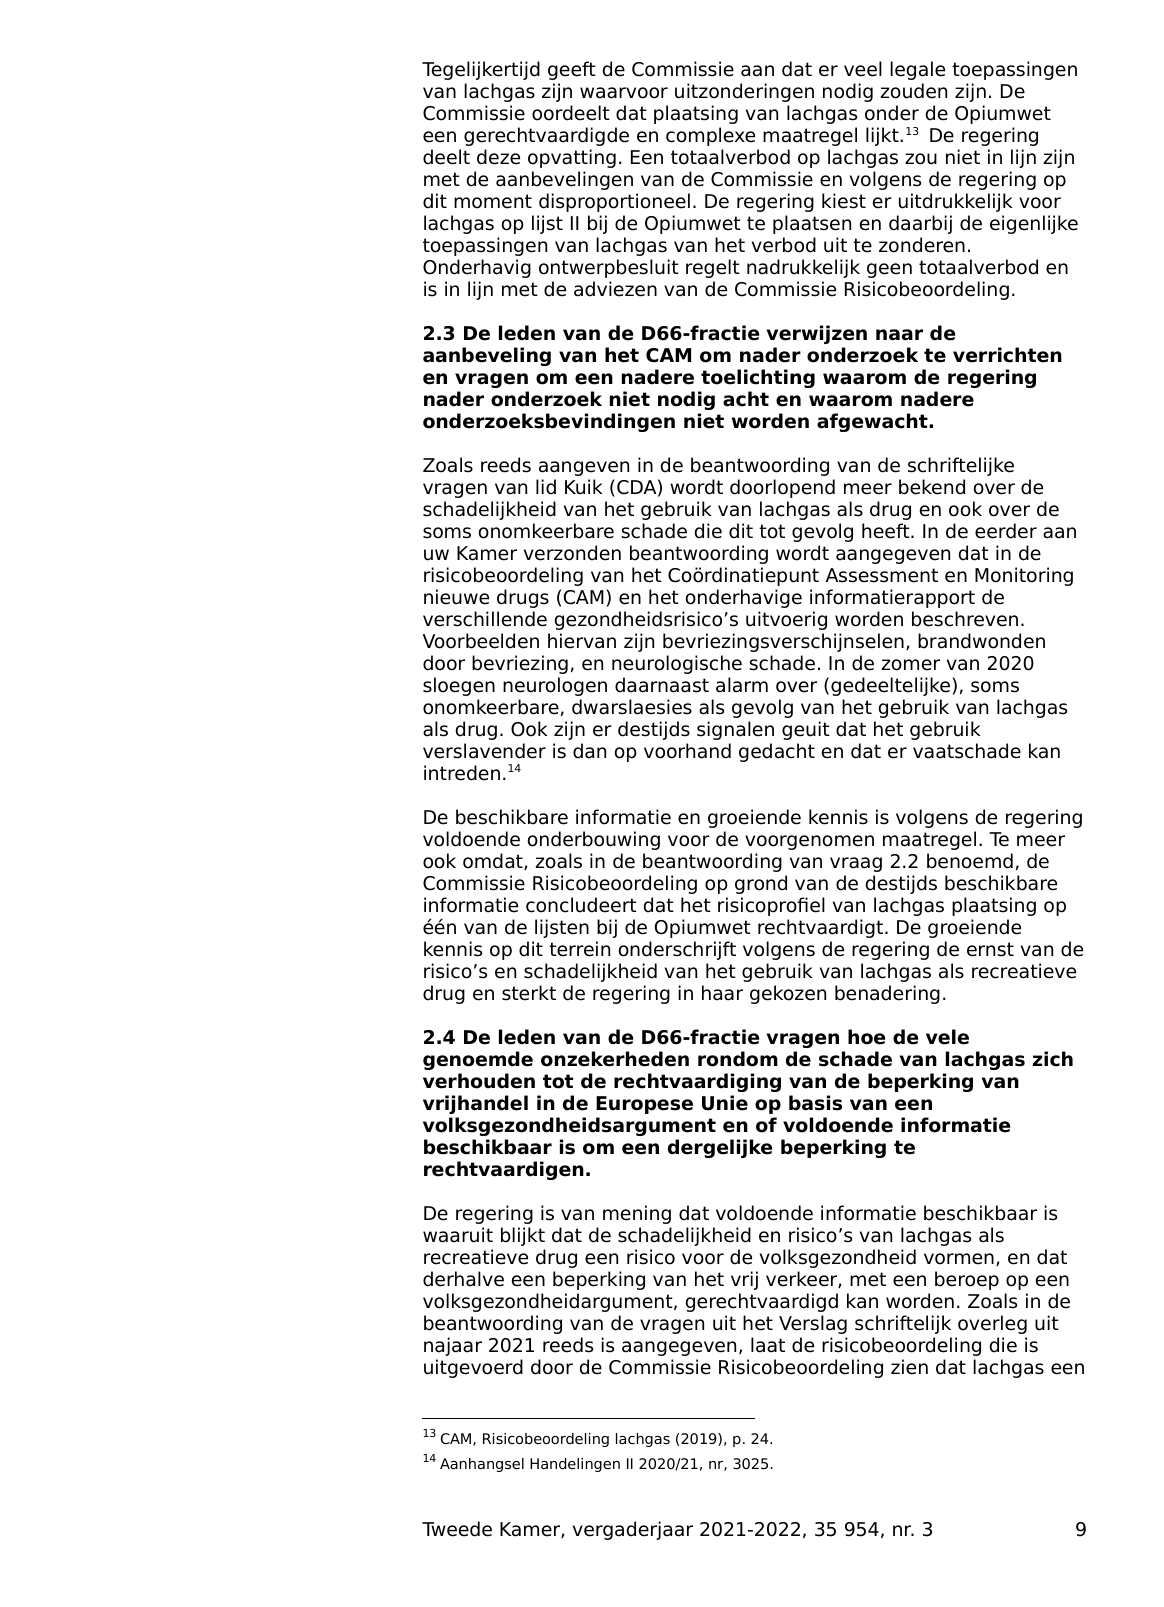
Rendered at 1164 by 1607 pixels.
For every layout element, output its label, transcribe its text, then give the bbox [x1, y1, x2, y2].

text De beschikbare informatie en groeiende kennis is volgens de regering voldoende onderbouwing voor de voorgenomen maatregel. Te meer ook omdat, zoals in de beantwoording van vraag 2.2 benoemd, de Commissie Risicobeoordeling op grond van de destijds beschikbare informatie concludeert dat het risicoprofiel van lachgas plaatsing op één van de lijsten bij de Opiumwet rechtvaardigt. De groeiende kennis op dit terrein onderschrijft volgens de regering de ernst van de risico’s en schadelijkheid van het gebruik van lachgas als recreatieve drug en sterkt de regering in haar gekozen benadering. [422, 807, 1087, 1005]
text 2.4 De leden van de D66-fractie vragen hoe de vele genoemde onzekerheden rondom de schade van lachgas zich verhouden tot de rechtvaardiging van de beperking van vrijhandel in de Europese Unie op basis van een volksgezondheidsargument en of voldoende informatie beschikbaar is om een dergelijke beperking te rechtvaardigen. [422, 1027, 1087, 1181]
text Tegelijkertijd geeft de Commissie aan dat er veel legale toepassingen van lachgas zijn waarvoor uitzonderingen nodig zouden zijn. De Commissie oordeelt dat plaatsing van lachgas onder de Opiumwet een gerechtvaardigde en complexe maatregel lijkt. De regering deelt deze opvatting. Een totaalverbod op lachgas zou niet in lijn zijn met de aanbevelingen van de Commissie en volgens de regering op dit moment disproportioneel. De regering kiest er uitdrukkelijk voor lachgas op lijst II bij de Opiumwet te plaatsen en daarbij de eigenlijke toepassingen van lachgas van het verbod uit te zonderen. Onderhavig ontwerpbesluit regelt nadrukkelijk geen totaalverbod en is in lijn met de adviezen van de Commissie Risicobeoordeling. [422, 59, 1087, 301]
text Aanhangsel Handelingen II 2020/21, nr, 3025. [422, 1452, 1087, 1474]
text CAM, Risicobeoordeling lachgas (2019), p. 24. [422, 1427, 1087, 1449]
text Zoals reeds aangeven in de beantwoording van de schriftelijke vragen van lid Kuik (CDA) wordt doorlopend meer bekend over de schadelijkheid van het gebruik van lachgas als drug en ook over de soms onomkeerbare schade die dit tot gevolg heeft. In de eerder aan uw Kamer verzonden beantwoording wordt aangegeven dat in de risicobeoordeling van het Coördinatiepunt Assessment en Monitoring nieuwe drugs (CAM) en het onderhavige informatierapport de verschillende gezondheidsrisico’s uitvoerig worden beschreven. Voorbeelden hiervan zijn bevriezingsverschijnselen, brandwonden door bevriezing, en neurologische schade. In de zomer van 2020 sloegen neurologen daarnaast alarm over (gedeeltelijke), soms onomkeerbare, dwarslaesies als gevolg van het gebruik van lachgas als drug. Ook zijn er destijds signalen geuit dat het gebruik verslavender is dan op voorhand gedacht en dat er vaatschade kan intreden. [422, 455, 1087, 785]
text De regering is van mening dat voldoende informatie beschikbaar is waaruit blijkt dat de schadelijkheid en risico’s van lachgas als recreatieve drug een risico voor de volksgezondheid vormen, en dat derhalve een beperking van het vrij verkeer, met een beroep op een volksgezondheidargument, gerechtvaardigd kan worden. Zoals in de beantwoording van de vragen uit het Verslag schriftelijk overleg uit najaar 2021 reeds is aangegeven, laat de risicobeoordeling die is uitgevoerd door de Commissie Risicobeoordeling zien dat lachgas een [422, 1203, 1087, 1379]
text 2.3 De leden van de D66-fractie verwijzen naar de aanbeveling van het CAM om nader onderzoek te verrichten en vragen om een nadere toelichting waarom de regering nader onderzoek niet nodig acht en waarom nadere onderzoeksbevindingen niet worden afgewacht. [422, 323, 1087, 433]
